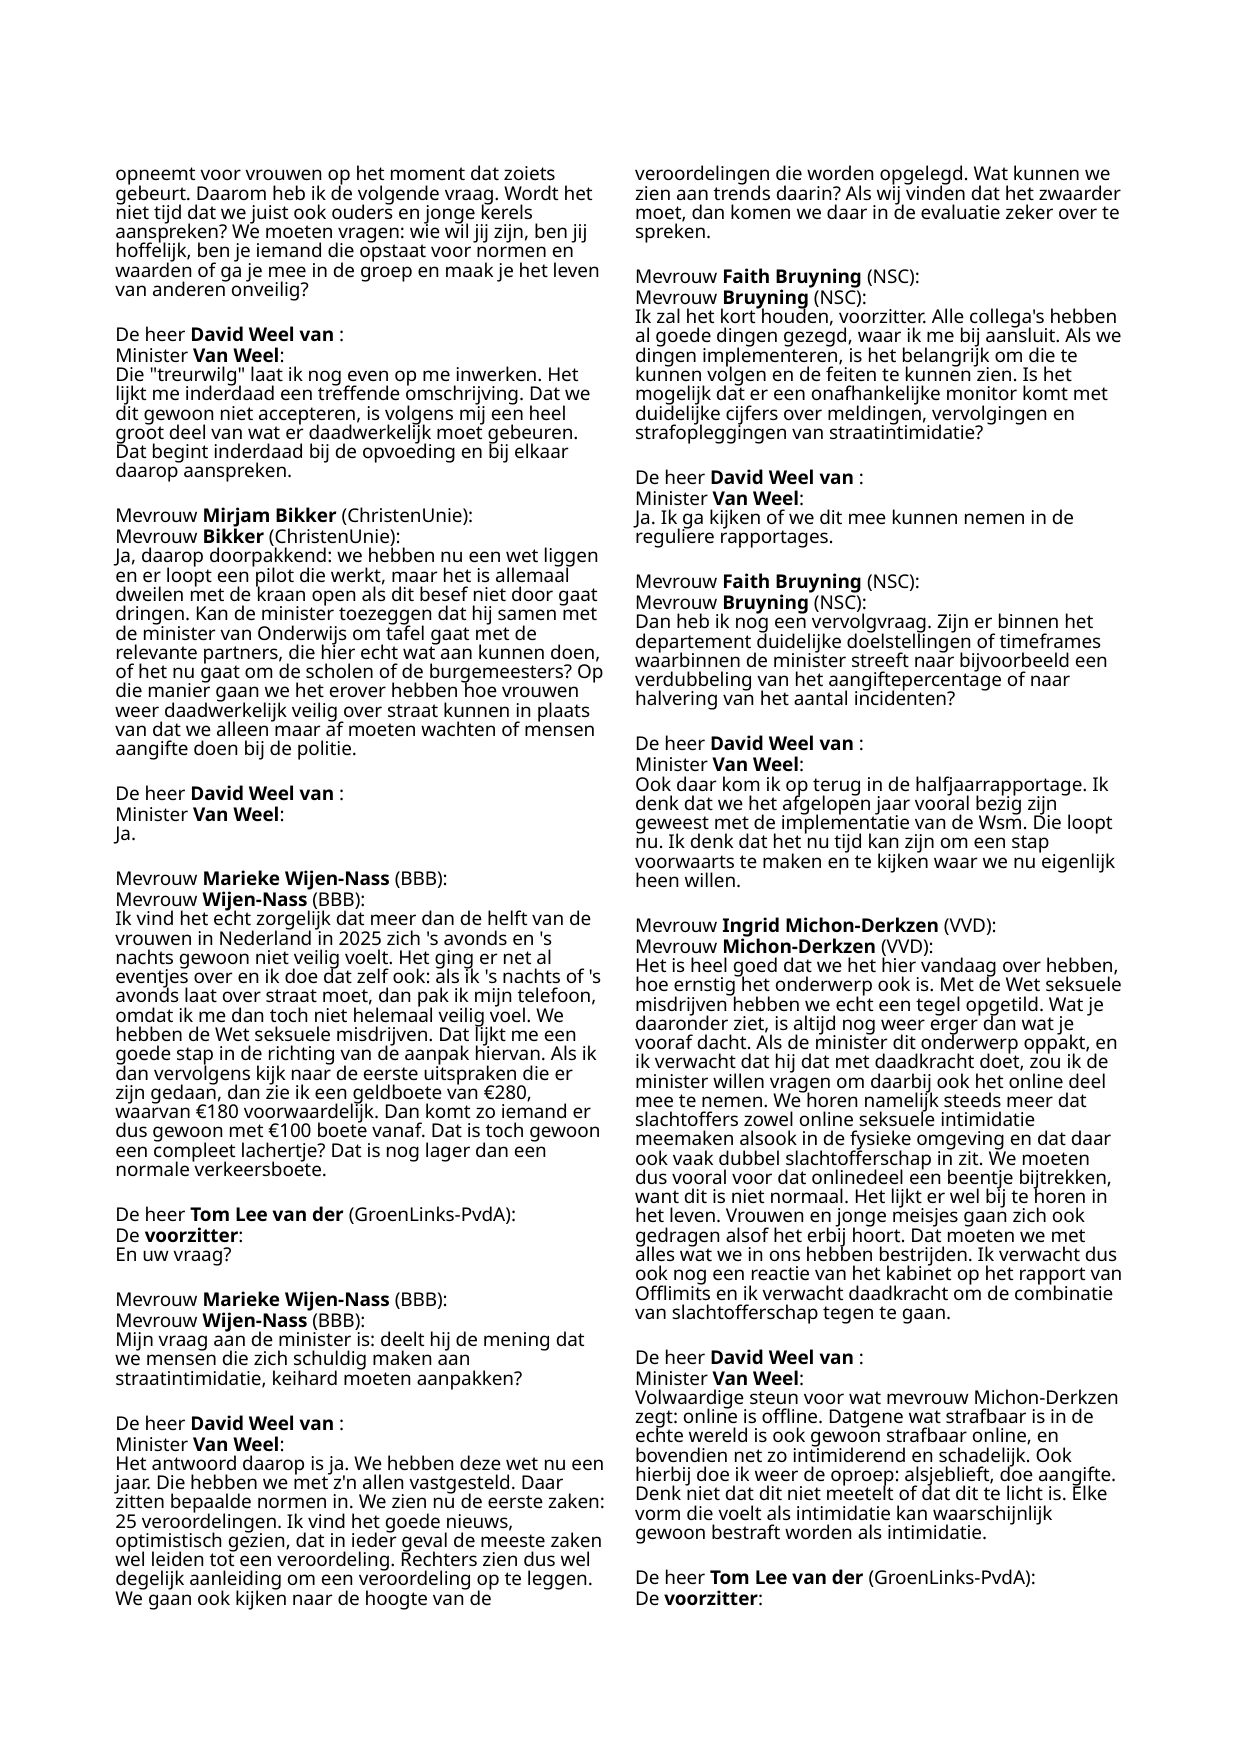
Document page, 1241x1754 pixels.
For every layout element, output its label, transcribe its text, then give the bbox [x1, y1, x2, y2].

text Mevrouw Bruyning (NSC): [635, 289, 1125, 308]
text Mevrouw Marieke Wijen-Nass (BBB): [115, 865, 605, 891]
text Mevrouw Mirjam Bikker (ChristenUnie): [115, 502, 605, 528]
text Minister Van Weel: [635, 756, 1125, 776]
text Ja, daarop doorpakkend: we hebben nu een wet liggen en er loopt een pilot die werkt, maar het is allemaal dweilen met de kraan open als dit besef niet door gaat dringen. Kan de minister toezeggen dat hij samen met de minister van Onderwijs om tafel gaat met de relevante partners, die hier echt wat aan kunnen doen, of het nu gaat om de scholen of de burgemeesters? Op die manier gaan we het erover hebben hoe vrouwen weer daadwerkelijk veilig over straat kunnen in plaats van dat we alleen maar af moeten wachten of mensen aangifte doen bij de politie. [115, 547, 605, 759]
text Mevrouw Bikker (ChristenUnie): [115, 528, 605, 547]
text Ja. [115, 825, 605, 844]
text Mevrouw Michon-Derkzen (VVD): [635, 938, 1125, 957]
text Mevrouw Wijen-Nass (BBB): [115, 1312, 605, 1331]
text Minister Van Weel: [115, 347, 605, 366]
text Het antwoord daarop is ja. We hebben deze wet nu een jaar. Die hebben we met z'n allen vastgesteld. Daar zitten bepaalde normen in. We zien nu de eerste zaken: 25 veroordelingen. Ik vind het goede nieuws, optimistisch gezien, dat in ieder geval de meeste zaken wel leiden tot een veroordeling. Rechters zien dus wel degelijk aanleiding om een veroordeling op te leggen. We gaan ook kijken naar de hoogte van de [115, 1455, 605, 1609]
text De heer David Weel van : [635, 464, 1125, 490]
text En uw vraag? [115, 1246, 605, 1265]
text Mevrouw Faith Bruyning (NSC): [635, 568, 1125, 594]
text Mevrouw Wijen-Nass (BBB): [115, 891, 605, 910]
text Ja. Ik ga kijken of we dit mee kunnen nemen in de reguliere rapportages. [635, 509, 1125, 547]
text Mevrouw Faith Bruyning (NSC): [635, 263, 1125, 289]
text Het is heel goed dat we het hier vandaag over hebben, hoe ernstig het onderwerp ook is. Met de Wet seksuele misdrijven hebben we echt een tegel opgetild. Wat je daaronder ziet, is altijd nog weer erger dan wat je vooraf dacht. Als de minister dit onderwerp oppakt, en ik verwacht dat hij dat met daadkracht doet, zou ik de minister willen vragen om daarbij ook het online deel mee te nemen. We horen namelijk steeds meer dat slachtoffers zowel online seksuele intimidatie meemaken alsook in de fysieke omgeving en dat daar ook vaak dubbel slachtofferschap in zit. We moeten dus vooral voor dat onlinedeel een beentje bijtrekken, want dit is niet normaal. Het lijkt er wel bij te horen in het leven. Vrouwen en jonge meisjes gaan zich ook gedragen alsof het erbij hoort. Dat moeten we met alles wat we in ons hebben bestrijden. Ik verwacht dus ook nog een reactie van het kabinet op het rapport van Offlimits en ik verwacht daadkracht om de combinatie van slachtofferschap tegen te gaan. [635, 957, 1125, 1323]
text De voorzitter: [635, 1590, 1125, 1609]
text De heer Tom Lee van der (GroenLinks-PvdA): [635, 1564, 1125, 1590]
text Minister Van Weel: [115, 1436, 605, 1455]
text De heer David Weel van : [115, 1410, 605, 1436]
text De voorzitter: [115, 1227, 605, 1246]
text Mevrouw Marieke Wijen-Nass (BBB): [115, 1286, 605, 1312]
text Minister Van Weel: [115, 806, 605, 825]
text De heer David Weel van : [115, 321, 605, 347]
text veroordelingen die worden opgelegd. Wat kunnen we zien aan trends daarin? Als wij vinden dat het zwaarder moet, dan komen we daar in de evaluatie zeker over te spreken. [635, 165, 1125, 242]
text Volwaardige steun voor wat mevrouw Michon-Derkzen zegt: online is offline. Datgene wat strafbaar is in de echte wereld is ook gewoon strafbaar online, en bovendien net zo intimiderend en schadelijk. Ook hierbij doe ik weer de oproep: alsjeblieft, doe aangifte. Denk niet dat dit niet meetelt of dat dit te licht is. Elke vorm die voelt als intimidatie kan waarschijnlijk gewoon bestraft worden als intimidatie. [635, 1389, 1125, 1543]
text Mevrouw Ingrid Michon-Derkzen (VVD): [635, 912, 1125, 938]
text Mevrouw Bruyning (NSC): [635, 594, 1125, 613]
text Minister Van Weel: [635, 490, 1125, 509]
text De heer David Weel van : [635, 731, 1125, 756]
text De heer Tom Lee van der (GroenLinks-PvdA): [115, 1201, 605, 1227]
text De heer David Weel van : [115, 780, 605, 806]
text Dan heb ik nog een vervolgvraag. Zijn er binnen het departement duidelijke doelstellingen of timeframes waarbinnen de minister streeft naar bijvoorbeeld een verdubbeling van het aangiftepercentage of naar halvering van het aantal incidenten? [635, 613, 1125, 710]
text opneemt voor vrouwen op het moment dat zoiets gebeurt. Daarom heb ik de volgende vraag. Wordt het niet tijd dat we juist ook ouders en jonge kerels aanspreken? We moeten vragen: wie wil jij zijn, ben jij hoffelijk, ben je iemand die opstaat voor normen en waarden of ga je mee in de groep en maak je het leven van anderen onveilig? [115, 165, 605, 300]
text Mijn vraag aan de minister is: deelt hij de mening dat we mensen die zich schuldig maken aan straatintimidatie, keihard moeten aanpakken? [115, 1331, 605, 1389]
text Minister Van Weel: [635, 1370, 1125, 1389]
text Die "treurwilg" laat ik nog even op me inwerken. Het lijkt me inderdaad een treffende omschrijving. Dat we dit gewoon niet accepteren, is volgens mij een heel groot deel van wat er daadwerkelijk moet gebeuren. Dat begint inderdaad bij de opvoeding en bij elkaar daarop aanspreken. [115, 366, 605, 482]
text Ook daar kom ik op terug in de halfjaarrapportage. Ik denk dat we het afgelopen jaar vooral bezig zijn geweest met de implementatie van de Wsm. Die loopt nu. Ik denk dat het nu tijd kan zijn om een stap voorwaarts te maken en te kijken waar we nu eigenlijk heen willen. [635, 776, 1125, 891]
text Ik vind het echt zorgelijk dat meer dan de helft van de vrouwen in Nederland in 2025 zich 's avonds en 's nachts gewoon niet veilig voelt. Het ging er net al eventjes over en ik doe dat zelf ook: als ik 's nachts of 's avonds laat over straat moet, dan pak ik mijn telefoon, omdat ik me dan toch niet helemaal veilig voel. We hebben de Wet seksuele misdrijven. Dat lijkt me een goede stap in de richting van de aanpak hiervan. Als ik dan vervolgens kijk naar de eerste uitspraken die er zijn gedaan, dan zie ik een geldboete van €280, waarvan €180 voorwaardelijk. Dan komt zo iemand er dus gewoon met €100 boete vanaf. Dat is toch gewoon een compleet lachertje? Dat is nog lager dan een normale verkeersboete. [115, 910, 605, 1180]
text Ik zal het kort houden, voorzitter. Alle collega's hebben al goede dingen gezegd, waar ik me bij aansluit. Als we dingen implementeren, is het belangrijk om die te kunnen volgen en de feiten te kunnen zien. Is het mogelijk dat er een onafhankelijke monitor komt met duidelijke cijfers over meldingen, vervolgingen en strafopleggingen van straatintimidatie? [635, 308, 1125, 443]
text De heer David Weel van : [635, 1344, 1125, 1370]
